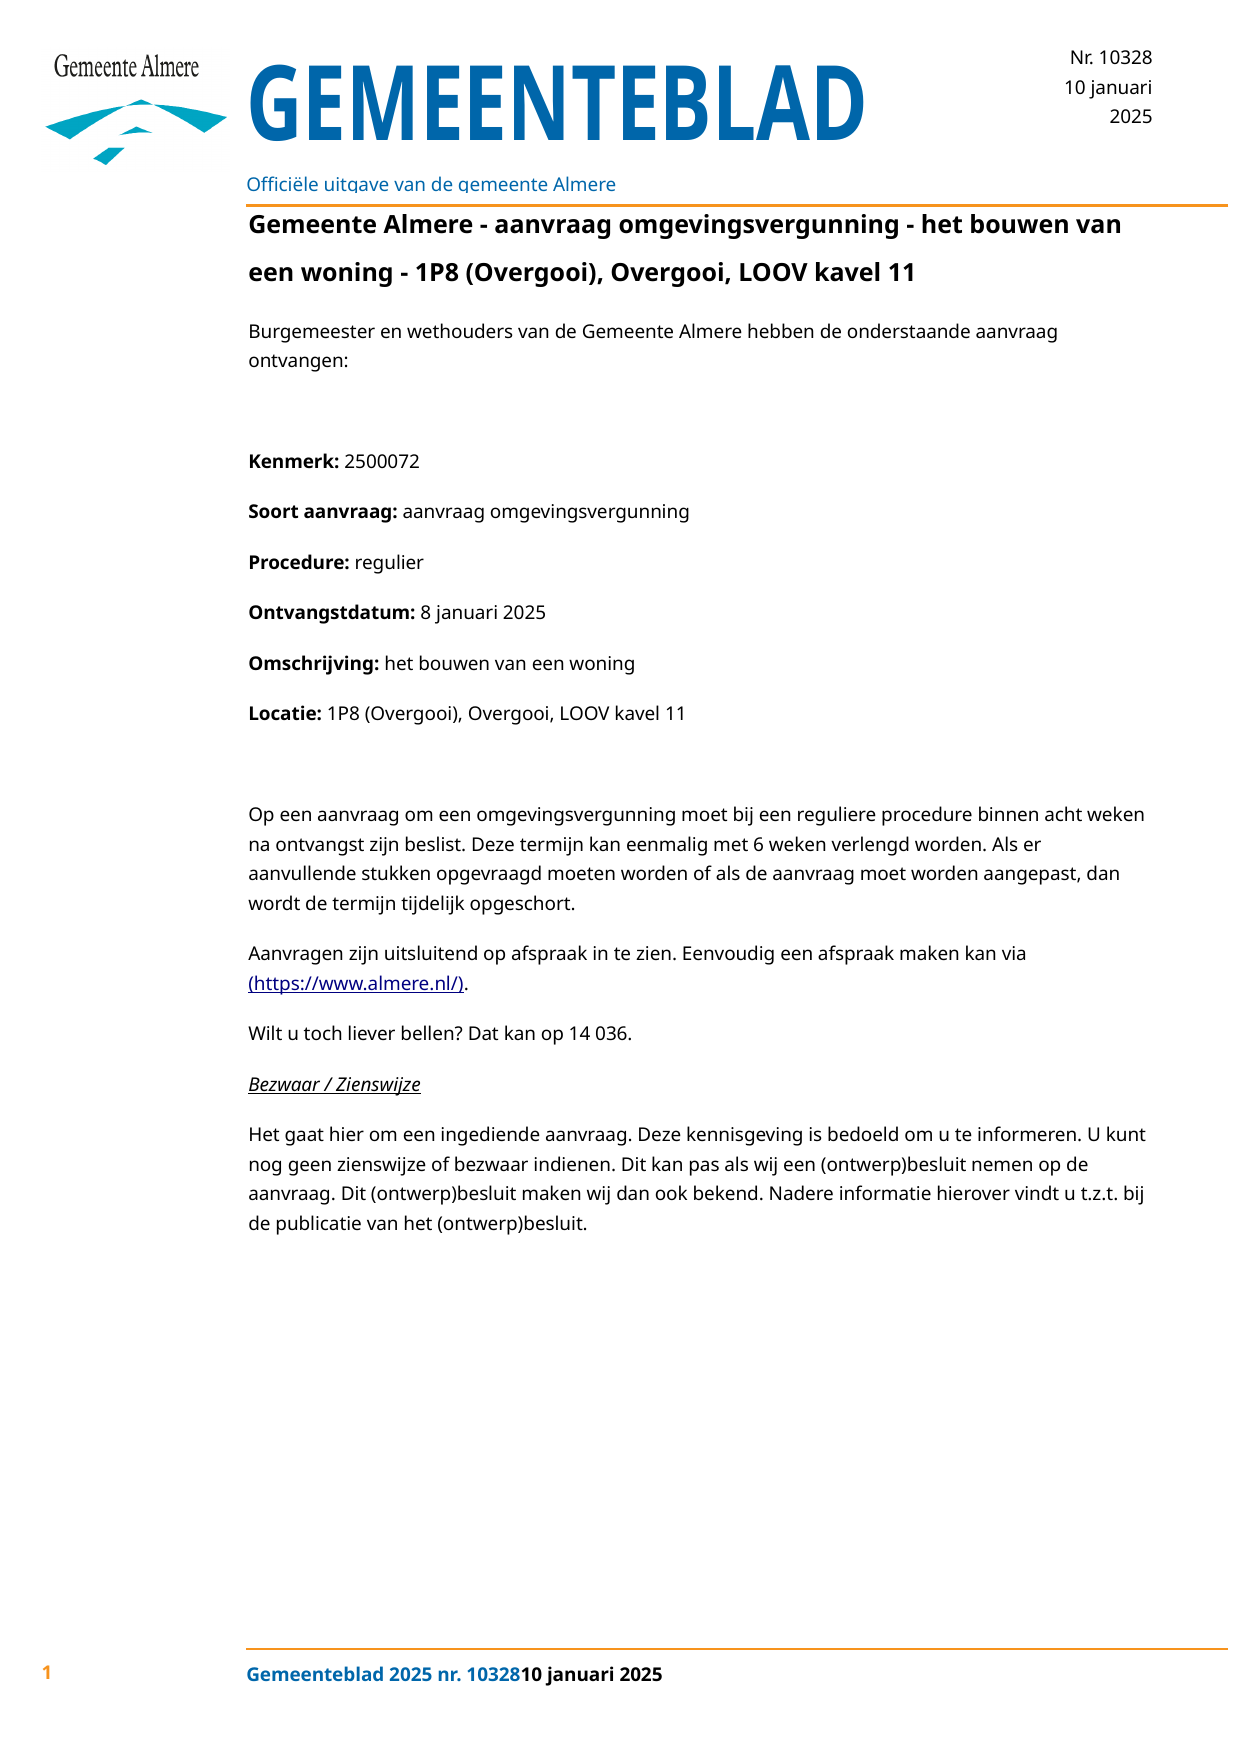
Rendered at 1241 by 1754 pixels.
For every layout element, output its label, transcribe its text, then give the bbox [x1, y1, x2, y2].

text Bezwaar / Zienswijze [248, 1071, 1152, 1097]
text Kenmerk: 2500072 [248, 448, 1152, 474]
text Ontvangstdatum: 8 januari 2025 [248, 599, 1152, 625]
text Het gaat hier om een ingediende aanvraag. Deze kennisgeving is bedoeld om u te informeren. U kunt nog geen zienswijze of bezwaar indienen. Dit kan pas als wij een (ontwerp)besluit nemen op de aanvraag. Dit (ontwerp)besluit maken wij dan ook bekend. Nadere informatie hierover vindt u t.z.t. bij de publicatie van het (ontwerp)besluit. [248, 1121, 1152, 1236]
text Op een aanvraag om een omgevingsvergunning moet bij een reguliere procedure binnen acht weken na ontvangst zijn beslist. Deze termijn kan eenmalig met 6 weken verlengd worden. Als er aanvullende stukken opgevraagd moeten worden of als de aanvraag moet worden aangepast, dan wordt de termijn tijdelijk opgeschort. [248, 801, 1152, 916]
text Gemeente Almere - aanvraag omgevingsvergunning - het bouwen van een woning - 1P8 (Overgooi), Overgooi, LOOV kavel 11 [248, 207, 1152, 288]
text Wilt u toch liever bellen? Dat kan op 14 036. [248, 1020, 1152, 1046]
text Aanvragen zijn uitsluitend op afspraak in te zien. Eenvoudig een afspraak maken kan via (https://www.almere.nl/). [248, 940, 1152, 996]
text Locatie: 1P8 (Overgooi), Overgooi, LOOV kavel 11 [248, 700, 1152, 726]
text Soort aanvraag: aanvraag omgevingsvergunning [248, 499, 1152, 524]
text Omschrijving: het bouwen van een woning [248, 650, 1152, 676]
text Procedure: regulier [248, 549, 1152, 575]
picture [41, 47, 231, 172]
text Burgemeester en wethouders van de Gemeente Almere hebben de onderstaande aanvraag ontvangen: [248, 318, 1152, 373]
